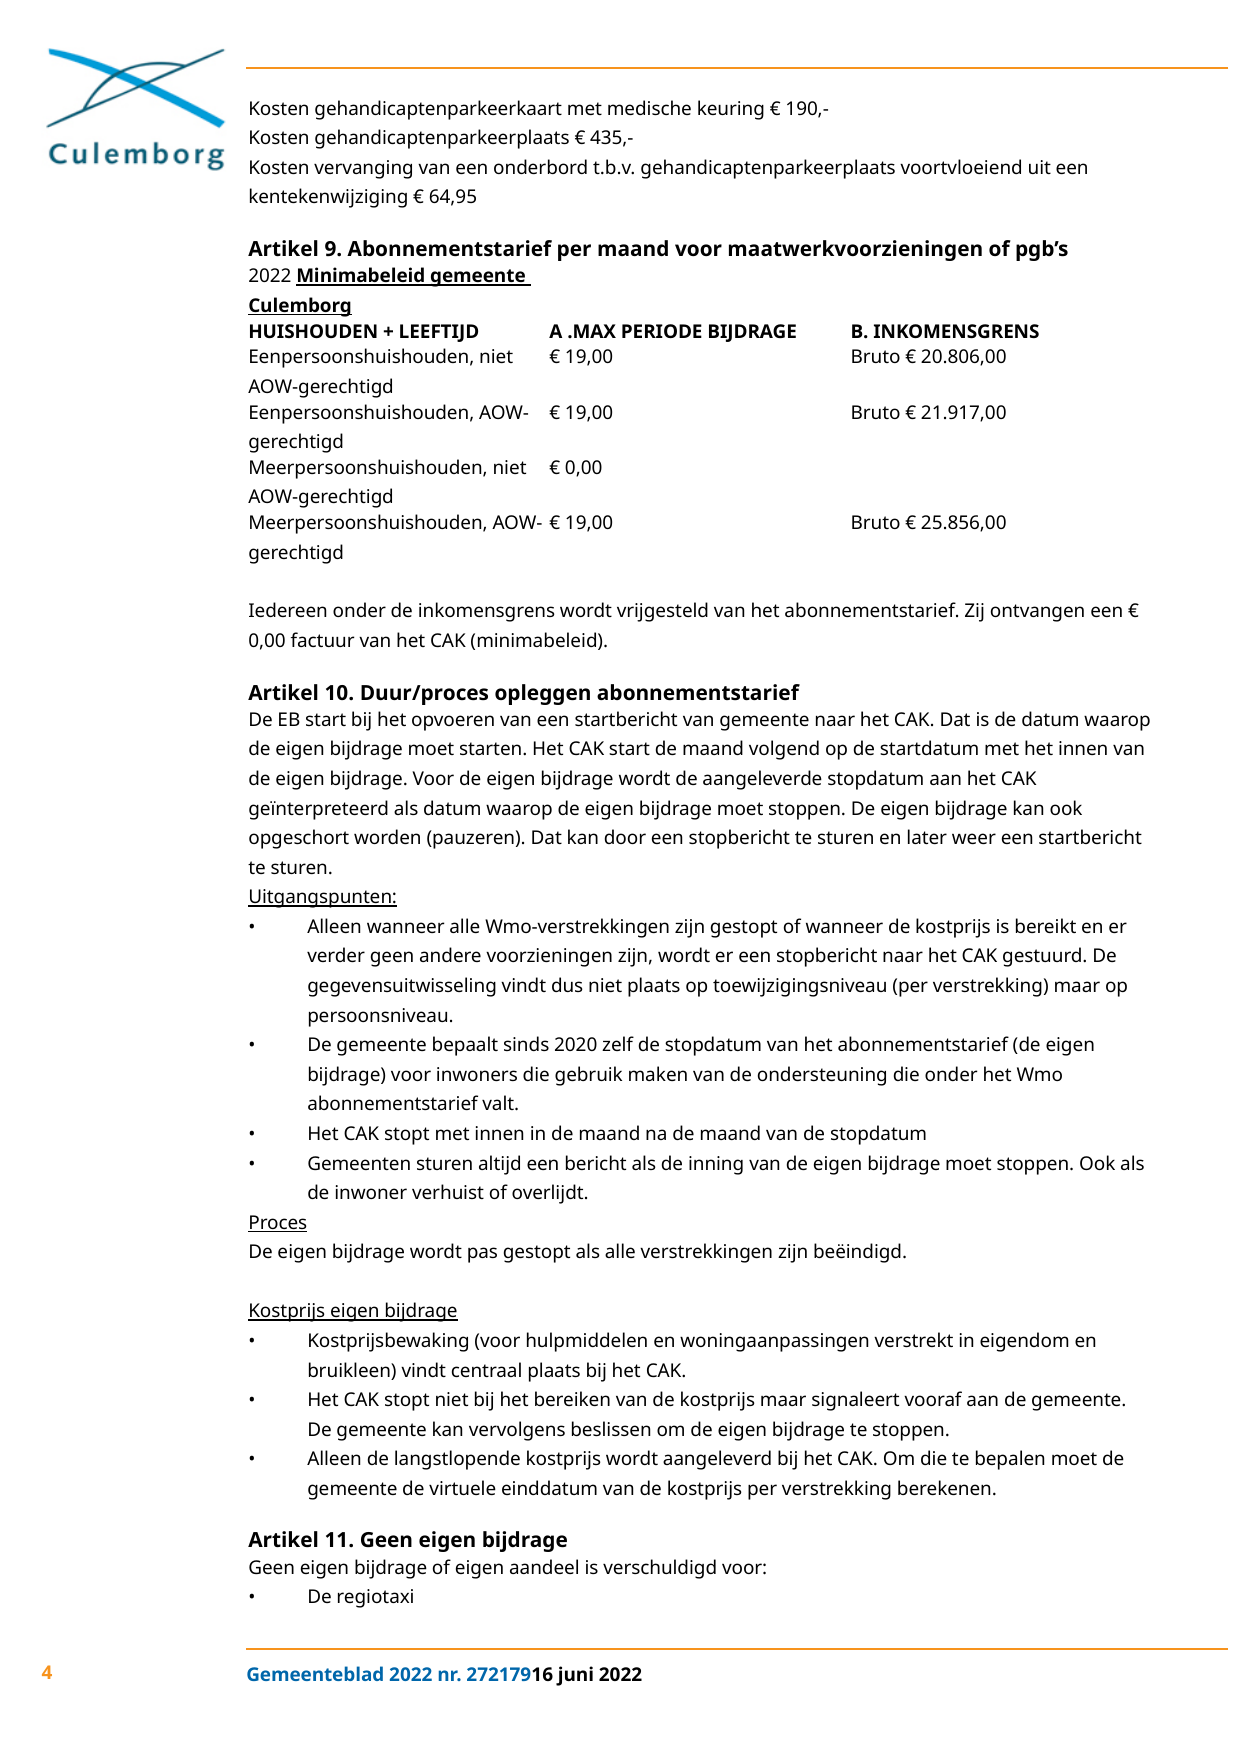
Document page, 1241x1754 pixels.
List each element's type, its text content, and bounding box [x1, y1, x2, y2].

table_cell € 19,00 [549, 510, 850, 565]
text Iedereen onder de inkomensgrens wordt vrijgesteld van het abonnementstarief. Zij ontvangen een € 0,00 factuur van het CAK (minimabeleid). [248, 598, 1152, 653]
table_cell Meerpersoonshuishouden, niet AOW-gerechtigd [248, 454, 549, 509]
table_cell € 0,00 [549, 454, 850, 509]
text De eigen bijdrage wordt pas gestopt als alle verstrekkingen zijn beëindigd. [248, 1238, 1152, 1264]
list Alleen de langstlopende kostprijs wordt aangeleverd bij het CAK. Om die te bepalen moet de gemeente de virtuele einddatum van de kostprijs per verstrekking berekenen. [248, 1446, 1152, 1501]
table_cell € 19,00 [549, 344, 850, 399]
text Artikel 9. Abonnementstarief per maand voor maatwerkvoorzieningen of pgb’s [248, 234, 1152, 262]
table_cell Eenpersoonshuishouden, AOW-gerechtigd [248, 399, 549, 454]
list De regiotaxi [248, 1584, 1152, 1609]
table_cell € 19,00 [549, 399, 850, 454]
text Kosten vervanging van een onderbord t.b.v. gehandicaptenparkeerplaats voortvloeiend uit een kentekenwijziging € 64,95 [248, 154, 1152, 209]
text Kosten gehandicaptenparkeerkaart met medische keuring € 190,- [248, 95, 1152, 121]
text Proces [248, 1209, 1152, 1235]
table_cell Bruto € 20.806,00 [850, 344, 1152, 399]
picture [41, 47, 231, 172]
list Het CAK stopt met innen in de maand na de maand van de stopdatum [248, 1120, 1152, 1146]
table_cell Eenpersoonshuishouden, niet AOW-gerechtigd [248, 344, 549, 399]
list Kostprijsbewaking (voor hulpmiddelen en woningaanpassingen verstrekt in eigendom en bruikleen) vindt centraal plaats bij het CAK. [248, 1327, 1152, 1383]
table_cell Meerpersoonshuishouden, AOW-gerechtigd [248, 510, 549, 565]
table_cell [850, 454, 1152, 509]
table_header [549, 263, 850, 318]
list De gemeente bepaalt sinds 2020 zelf de stopdatum van het abonnementstarief (de eigen bijdrage) voor inwoners die gebruik maken van de ondersteuning die onder het Wmo abonnementstarief valt. [248, 1031, 1152, 1116]
table_header 2022 Minimabeleid gemeente Culemborg [248, 263, 549, 318]
table_cell Bruto € 25.856,00 [850, 510, 1152, 565]
list Het CAK stopt niet bij het bereiken van de kostprijs maar signaleert vooraf aan de gemeente. De gemeente kan vervolgens beslissen om de eigen bijdrage te stoppen. [248, 1386, 1152, 1442]
table_header [850, 263, 1152, 318]
text De EB start bij het opvoeren van een startbericht van gemeente naar het CAK. Dat is de datum waarop de eigen bijdrage moet starten. Het CAK start de maand volgend op de startdatum met het innen van de eigen bijdrage. Voor de eigen bijdrage wordt de aangeleverde stopdatum aan het CAK geïnterpreteerd als datum waarop de eigen bijdrage moet stoppen. De eigen bijdrage kan ook opgeschort worden (pauzeren). Dat kan door een stopbericht te sturen en later weer een startbericht te sturen. [248, 706, 1152, 880]
text Geen eigen bijdrage of eigen aandeel is verschuldigd voor: [248, 1554, 1152, 1580]
list Alleen wanneer alle Wmo-verstrekkingen zijn gestopt of wanneer de kostprijs is bereikt en er verder geen andere voorzieningen zijn, wordt er een stopbericht naar het CAK gestuurd. De gegevensuitwisseling vindt dus niet plaats op toewijzigingsniveau (per verstrekking) maar op persoonsniveau. [248, 913, 1152, 1028]
text Artikel 11. Geen eigen bijdrage [248, 1526, 1152, 1554]
text Kostprijs eigen bijdrage [248, 1298, 1152, 1323]
text Uitgangspunten: [248, 883, 1152, 909]
list Gemeenten sturen altijd een bericht als de inning van de eigen bijdrage moet stoppen. Ook als de inwoner verhuist of overlijdt. [248, 1150, 1152, 1205]
text Artikel 10. Duur/proces opleggen abonnementstarief [248, 678, 1152, 706]
table_cell A .MAX PERIODE BIJDRAGE [549, 318, 850, 343]
table_cell HUISHOUDEN + LEEFTIJD [248, 318, 549, 343]
text Kosten gehandicaptenparkeerplaats € 435,- [248, 124, 1152, 150]
table_cell Bruto € 21.917,00 [850, 399, 1152, 454]
table_cell B. INKOMENSGRENS [850, 318, 1152, 343]
